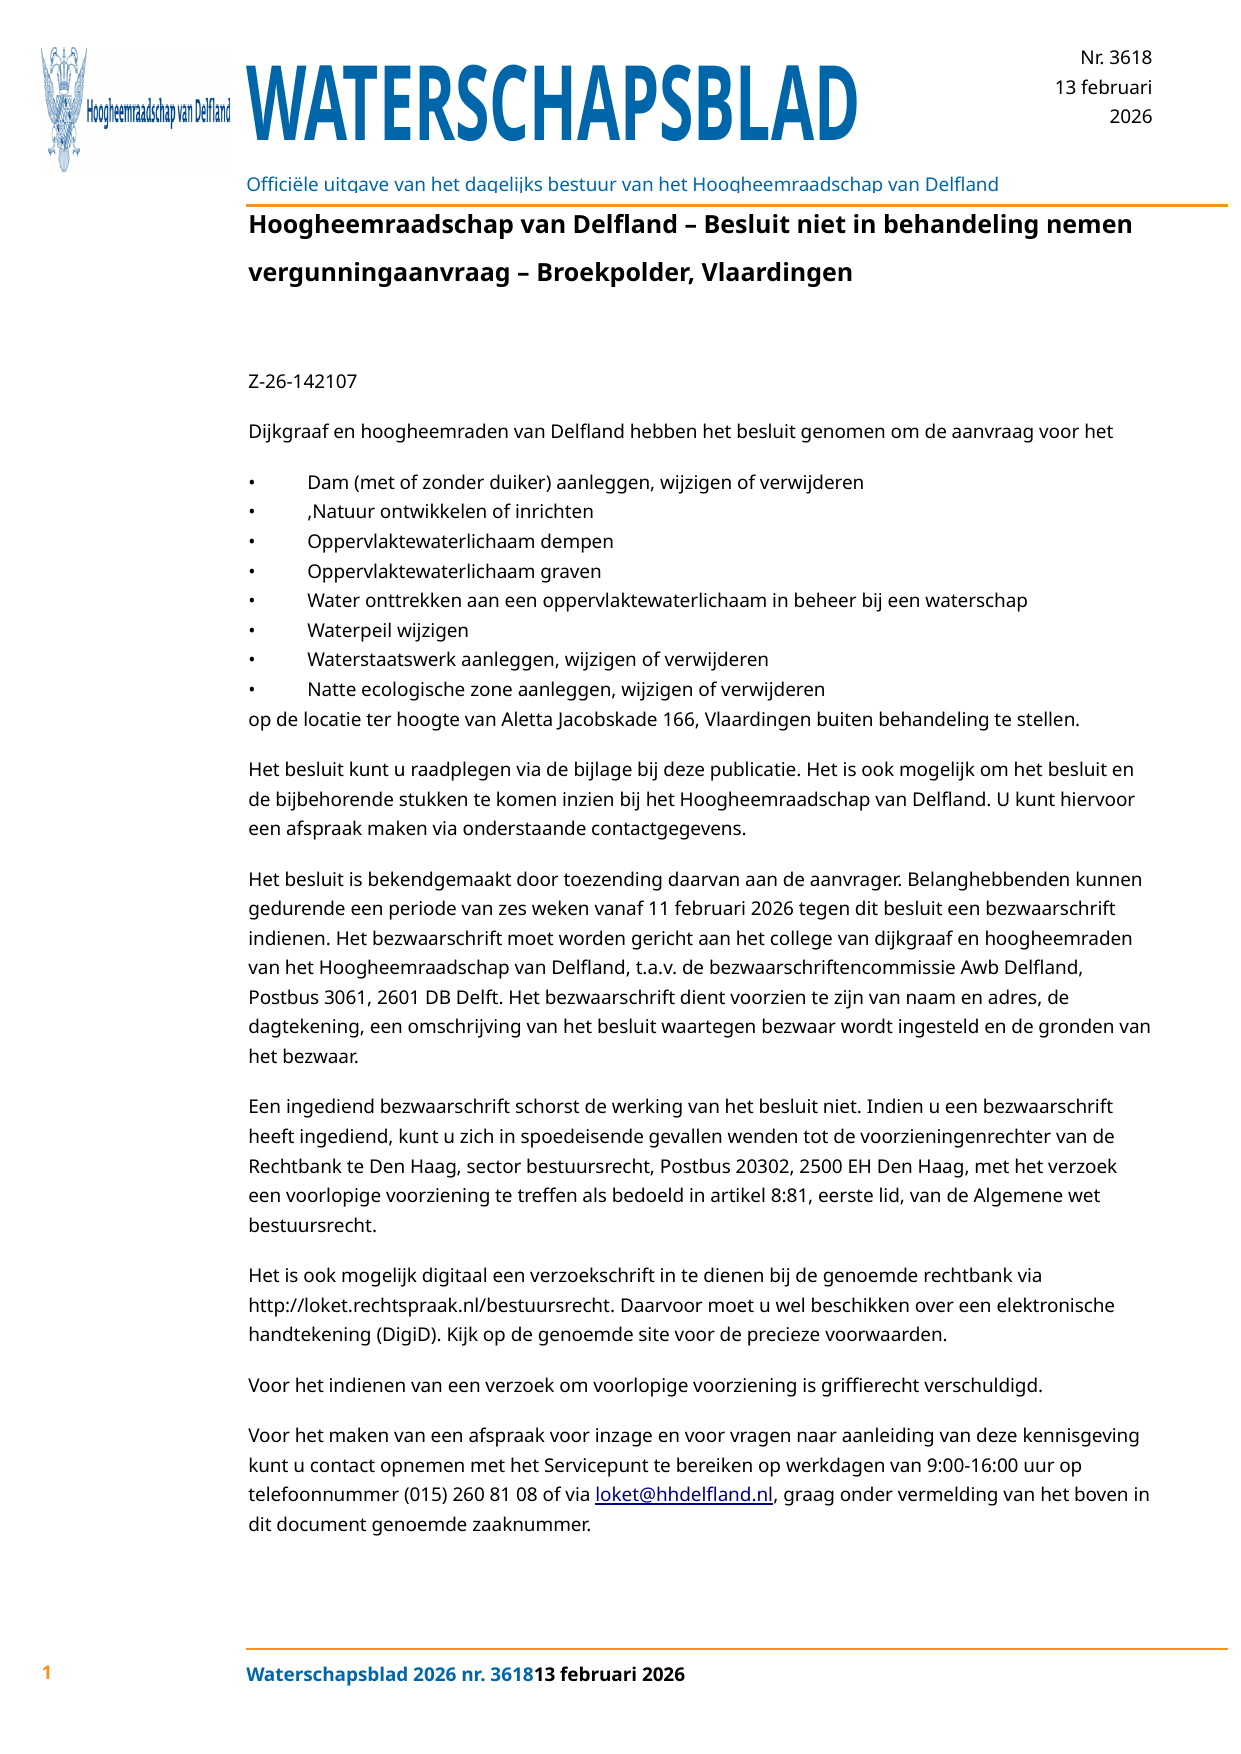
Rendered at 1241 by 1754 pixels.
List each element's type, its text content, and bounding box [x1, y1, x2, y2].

list Natte ecologische zone aanleggen, wijzigen of verwijderen [248, 676, 1152, 702]
text Het is ook mogelijk digitaal een verzoekschrift in te dienen bij de genoemde rechtbank via http://loket.rechtspraak.nl/bestuursrecht. Daarvoor moet u wel beschikken over een elektronische handtekening (DigiD). Kijk op de genoemde site voor de precieze voorwaarden. [248, 1262, 1152, 1347]
text Dijkgraaf en hoogheemraden van Delfland hebben het besluit genomen om de aanvraag voor het [248, 419, 1152, 444]
text Een ingediend bezwaarschrift schorst de werking van het besluit niet. Indien u een bezwaarschrift heeft ingediend, kunt u zich in spoedeisende gevallen wenden tot de voorzieningenrechter van de Rechtbank te Den Haag, sector bestuursrecht, Postbus 20302, 2500 EH Den Haag, met het verzoek een voorlopige voorziening te treffen als bedoeld in artikel 8:81, eerste lid, van de Algemene wet bestuursrecht. [248, 1094, 1152, 1238]
text Z-26-142107 [248, 368, 1152, 394]
text Hoogheemraadschap van Delfland – Besluit niet in behandeling nemen vergunningaanvraag – Broekpolder, Vlaardingen [248, 207, 1152, 288]
list Dam (met of zonder duiker) aanleggen, wijzigen of verwijderen [248, 469, 1152, 495]
list Oppervlaktewaterlichaam graven [248, 558, 1152, 584]
list Oppervlaktewaterlichaam dempen [248, 528, 1152, 554]
text Voor het indienen van een verzoek om voorlopige voorziening is griffierecht verschuldigd. [248, 1372, 1152, 1398]
text op de locatie ter hoogte van Aletta Jacobskade 166, Vlaardingen buiten behandeling te stellen. [248, 706, 1152, 732]
list ,Natuur ontwikkelen of inrichten [248, 499, 1152, 524]
list Waterpeil wijzigen [248, 617, 1152, 643]
text Het besluit is bekendgemaakt door toezending daarvan aan de aanvrager. Belanghebbenden kunnen gedurende een periode van zes weken vanaf 11 februari 2026 tegen dit besluit een bezwaarschrift indienen. Het bezwaarschrift moet worden gericht aan het college van dijkgraaf en hoogheemraden van het Hoogheemraadschap van Delfland, t.a.v. de bezwaarschriftencommissie Awb Delfland, Postbus 3061, 2601 DB Delft. Het bezwaarschrift dient voorzien te zijn van naam en adres, de dagtekening, een omschrijving van het besluit waartegen bezwaar wordt ingesteld en de gronden van het bezwaar. [248, 866, 1152, 1069]
list Waterstaatswerk aanleggen, wijzigen of verwijderen [248, 647, 1152, 672]
list Water onttrekken aan een oppervlaktewaterlichaam in beheer bij een waterschap [248, 587, 1152, 613]
text Het besluit kunt u raadplegen via de bijlage bij deze publicatie. Het is ook mogelijk om het besluit en de bijbehorende stukken te komen inzien bij het Hoogheemraadschap van Delfland. U kunt hiervoor een afspraak maken via onderstaande contactgegevens. [248, 756, 1152, 841]
picture [41, 47, 231, 172]
text Voor het maken van een afspraak voor inzage en voor vragen naar aanleiding van deze kennisgeving kunt u contact opnemen met het Servicepunt te bereiken op werkdagen van 9:00-16:00 uur op telefoonnummer (015) 260 81 08 of via loket@hhdelfland.nl, graag onder vermelding van het boven in dit document genoemde zaaknummer. [248, 1422, 1152, 1537]
